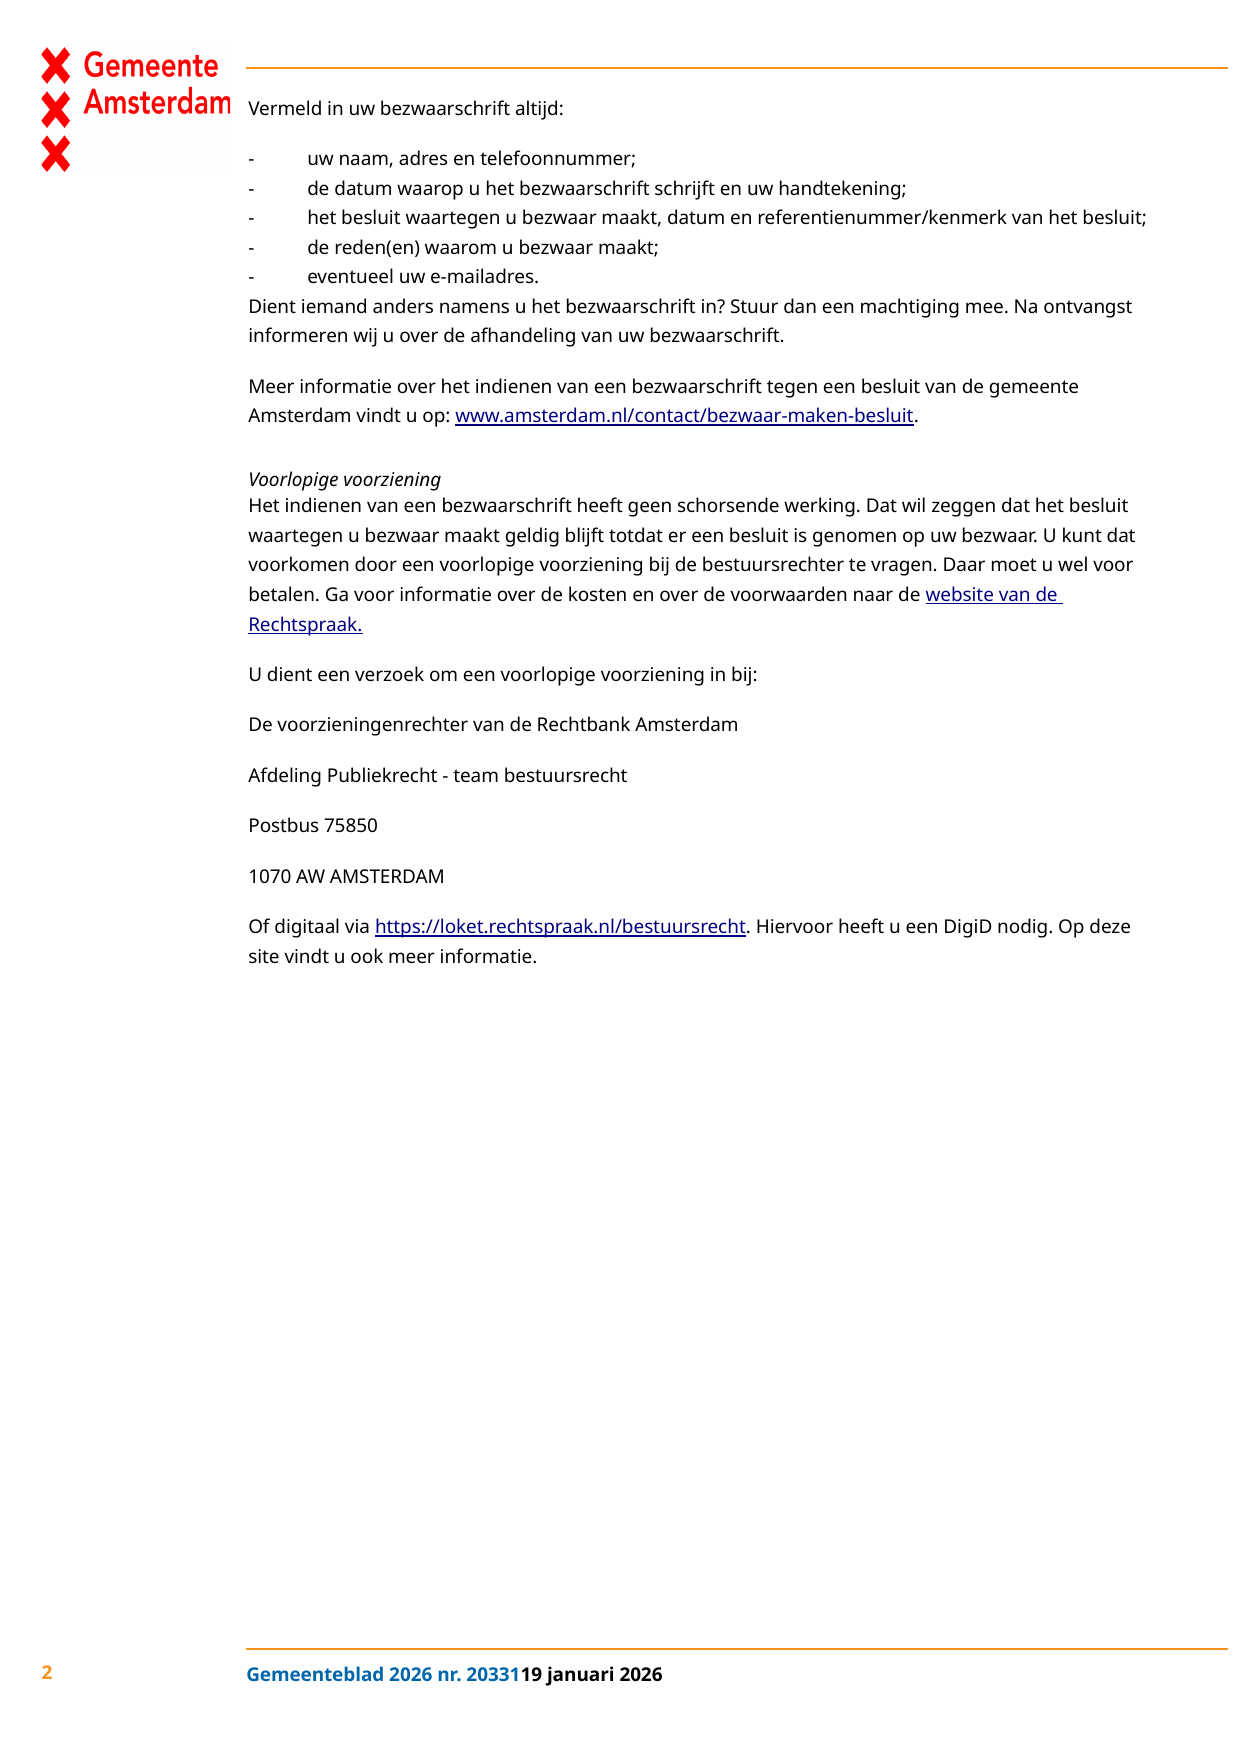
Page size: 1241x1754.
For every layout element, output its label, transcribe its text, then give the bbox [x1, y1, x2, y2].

text Voorlopige voorziening [248, 467, 1152, 492]
picture [41, 47, 231, 172]
list eventueel uw e-mailadres. [248, 263, 1152, 289]
text Meer informatie over het indienen van een bezwaarschrift tegen een besluit van de gemeente Amsterdam vindt u op: www.amsterdam.nl/contact/bezwaar-maken-besluit. [248, 373, 1152, 428]
text Vermeld in uw bezwaarschrift altijd: [248, 95, 1152, 121]
list de datum waarop u het bezwaarschrift schrijft en uw handtekening; [248, 175, 1152, 201]
list het besluit waartegen u bezwaar maakt, datum en referentienummer/kenmerk van het besluit; [248, 204, 1152, 230]
list uw naam, adres en telefoonnummer; [248, 145, 1152, 171]
text Of digitaal via https://loket.rechtspraak.nl/bestuursrecht. Hiervoor heeft u een DigiD nodig. Op deze site vindt u ook meer informatie. [248, 913, 1152, 968]
text Postbus 75850 [248, 812, 1152, 838]
text Het indienen van een bezwaarschrift heeft geen schorsende werking. Dat wil zeggen dat het besluit waartegen u bezwaar maakt geldig blijft totdat er een besluit is genomen op uw bezwaar. U kunt dat voorkomen door een voorlopige voorziening bij de bestuursrechter te vragen. Daar moet u wel voor betalen. Ga voor informatie over de kosten en over de voorwaarden naar de website van de Rechtspraak. [248, 492, 1152, 636]
list de reden(en) waarom u bezwaar maakt; [248, 234, 1152, 260]
text 1070 AW AMSTERDAM [248, 863, 1152, 888]
text De voorzieningenrechter van de Rechtbank Amsterdam [248, 712, 1152, 737]
text Afdeling Publiekrecht - team bestuursrecht [248, 762, 1152, 788]
text Dient iemand anders namens u het bezwaarschrift in? Stuur dan een machtiging mee. Na ontvangst informeren wij u over de afhandeling van uw bezwaarschrift. [248, 293, 1152, 348]
text U dient een verzoek om een voorlopige voorziening in bij: [248, 661, 1152, 687]
